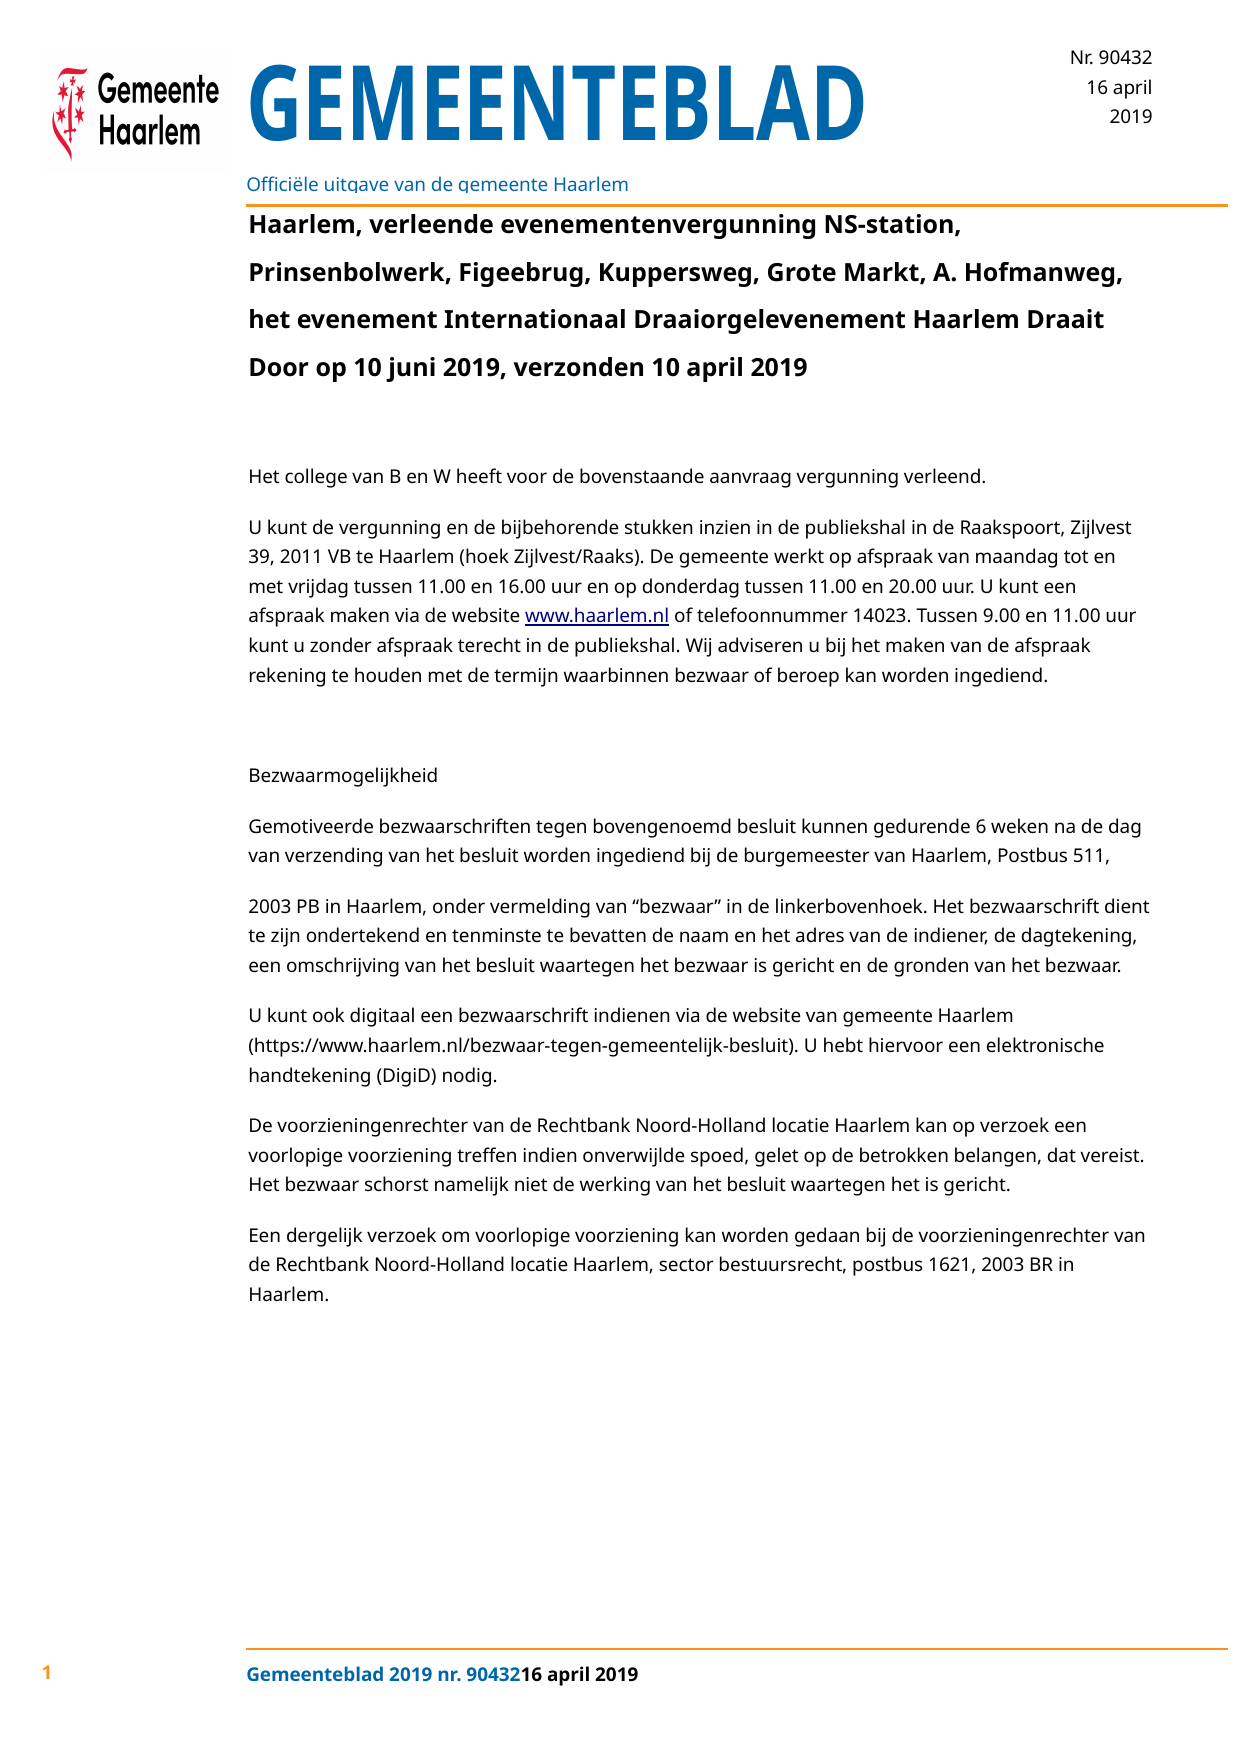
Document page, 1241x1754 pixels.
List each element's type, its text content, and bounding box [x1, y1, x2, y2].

text Gemotiveerde bezwaarschriften tegen bovengenoemd besluit kunnen gedurende 6 weken na de dag van verzending van het besluit worden ingediend bij de burgemeester van Haarlem, Postbus 511, [248, 813, 1152, 868]
text Een dergelijk verzoek om voorlopige voorziening kan worden gedaan bij de voorzieningenrechter van de Rechtbank Noord-Holland locatie Haarlem, sector bestuursrecht, postbus 1621, 2003 BR in Haarlem. [248, 1222, 1152, 1307]
text 2003 PB in Haarlem, onder vermelding van “bezwaar” in de linkerbovenhoek. Het bezwaarschrift dient te zijn ondertekend en tenminste te bevatten de naam en het adres van de indiener, de dagtekening, een omschrijving van het besluit waartegen het bezwaar is gericht en de gronden van het bezwaar. [248, 893, 1152, 978]
text Haarlem, verleende evenementenvergunning NS-station, Prinsenbolwerk, Figeebrug, Kuppersweg, Grote Markt, A. Hofmanweg, het evenement Internationaal Draaiorgelevenement Haarlem Draait Door op 10 juni 2019, verzonden 10 april 2019 [248, 207, 1152, 384]
text Het college van B en W heeft voor de bovenstaande aanvraag vergunning verleend. [248, 463, 1152, 489]
text De voorzieningenrechter van de Rechtbank Noord-Holland locatie Haarlem kan op verzoek een voorlopige voorziening treffen indien onverwijlde spoed, gelet op de betrokken belangen, dat vereist. Het bezwaar schorst namelijk niet de werking van het besluit waartegen het is gericht. [248, 1112, 1152, 1197]
text U kunt ook digitaal een bezwaarschrift indienen via de website van gemeente Haarlem (https://www.haarlem.nl/bezwaar-tegen-gemeentelijk-besluit). U hebt hiervoor een elektronische handtekening (DigiD) nodig. [248, 1003, 1152, 1088]
text Bezwaarmogelijkheid [248, 763, 1152, 788]
picture [41, 47, 231, 172]
text U kunt de vergunning en de bijbehorende stukken inzien in de publiekshal in de Raakspoort, Zijlvest 39, 2011 VB te Haarlem (hoek Zijlvest/Raaks). De gemeente werkt op afspraak van maandag tot en met vrijdag tussen 11.00 en 16.00 uur en op donderdag tussen 11.00 en 20.00 uur. U kunt een afspraak maken via de website www.haarlem.nl of telefoonnummer 14023. Tussen 9.00 en 11.00 uur kunt u zonder afspraak terecht in de publiekshal. Wij adviseren u bij het maken van de afspraak rekening te houden met de termijn waarbinnen bezwaar of beroep kan worden ingediend. [248, 514, 1152, 688]
